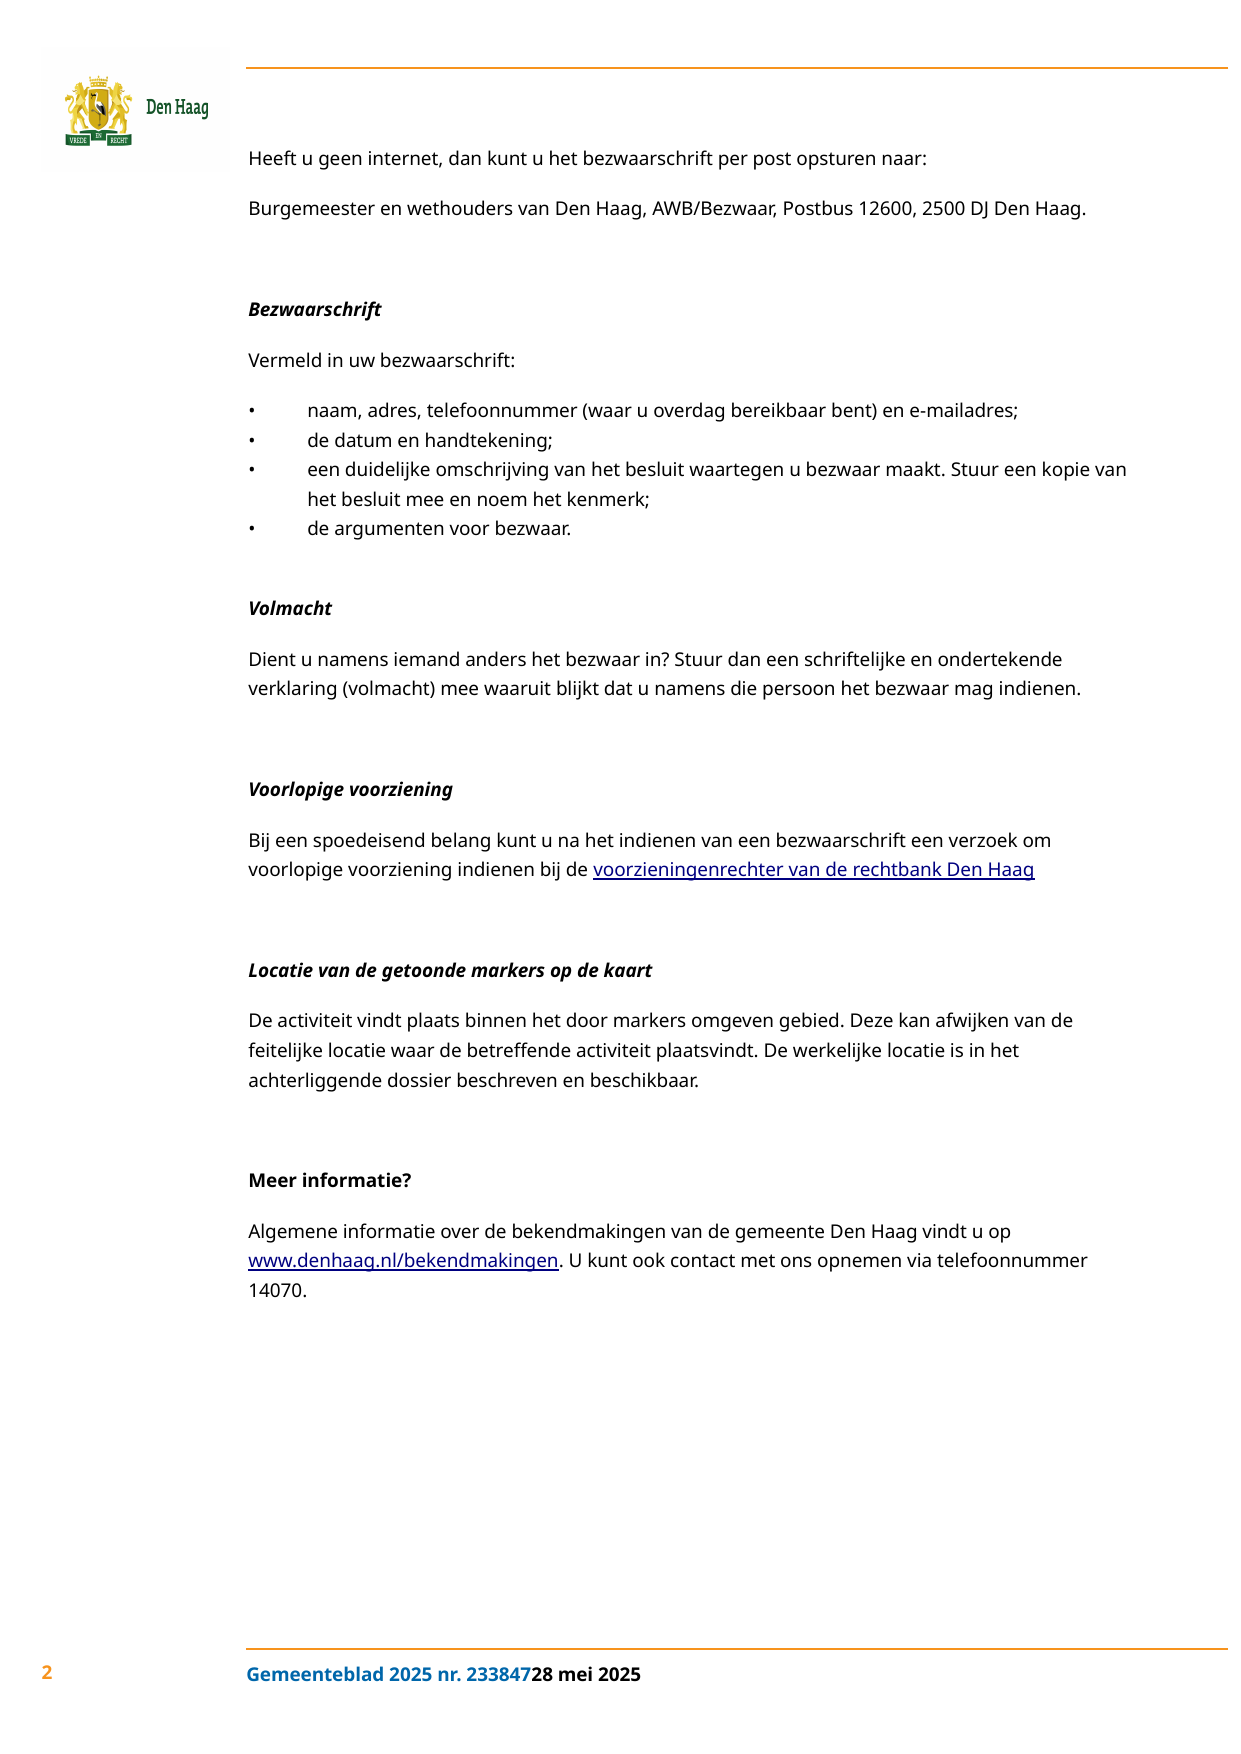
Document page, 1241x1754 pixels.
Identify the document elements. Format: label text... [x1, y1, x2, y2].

text Dient u namens iemand anders het bezwaar in? Stuur dan een schriftelijke en ondertekende verklaring (volmacht) mee waaruit blijkt dat u namens die persoon het bezwaar mag indienen. [248, 646, 1152, 701]
text De activiteit vindt plaats binnen het door markers omgeven gebied. Deze kan afwijken van de feitelijke locatie waar de betreffende activiteit plaatsvindt. De werkelijke locatie is in het achterliggende dossier beschreven en beschikbaar. [248, 1008, 1152, 1093]
list de argumenten voor bezwaar. [248, 516, 1152, 541]
text Locatie van de getoonde markers op de kaart [248, 957, 1152, 983]
text Vermeld in uw bezwaarschrift: [248, 347, 1152, 373]
text Volmacht [248, 596, 1152, 621]
list de datum en handtekening; [248, 427, 1152, 453]
text Bij een spoedeisend belang kunt u na het indienen van een bezwaarschrift een verzoek om voorlopige voorziening indienen bij de voorzieningenrechter van de rechtbank Den Haag [248, 827, 1152, 882]
text Meer informatie? [248, 1168, 1152, 1193]
list naam, adres, telefoonnummer (waar u overdag bereikbaar bent) en e-mailadres; [248, 397, 1152, 423]
text Heeft u geen internet, dan kunt u het bezwaarschrift per post opsturen naar: [248, 145, 1152, 171]
text Voorlopige voorziening [248, 776, 1152, 802]
text Algemene informatie over de bekendmakingen van de gemeente Den Haag vindt u op www.denhaag.nl/bekendmakingen. U kunt ook contact met ons opnemen via telefoonnummer 14070. [248, 1218, 1152, 1303]
picture [41, 47, 231, 172]
text Bezwaarschrift [248, 296, 1152, 322]
text Burgemeester en wethouders van Den Haag, AWB/Bezwaar, Postbus 12600, 2500 DJ Den Haag. [248, 196, 1152, 221]
list een duidelijke omschrijving van het besluit waartegen u bezwaar maakt. Stuur een kopie van het besluit mee en noem het kenmerk; [248, 456, 1152, 512]
